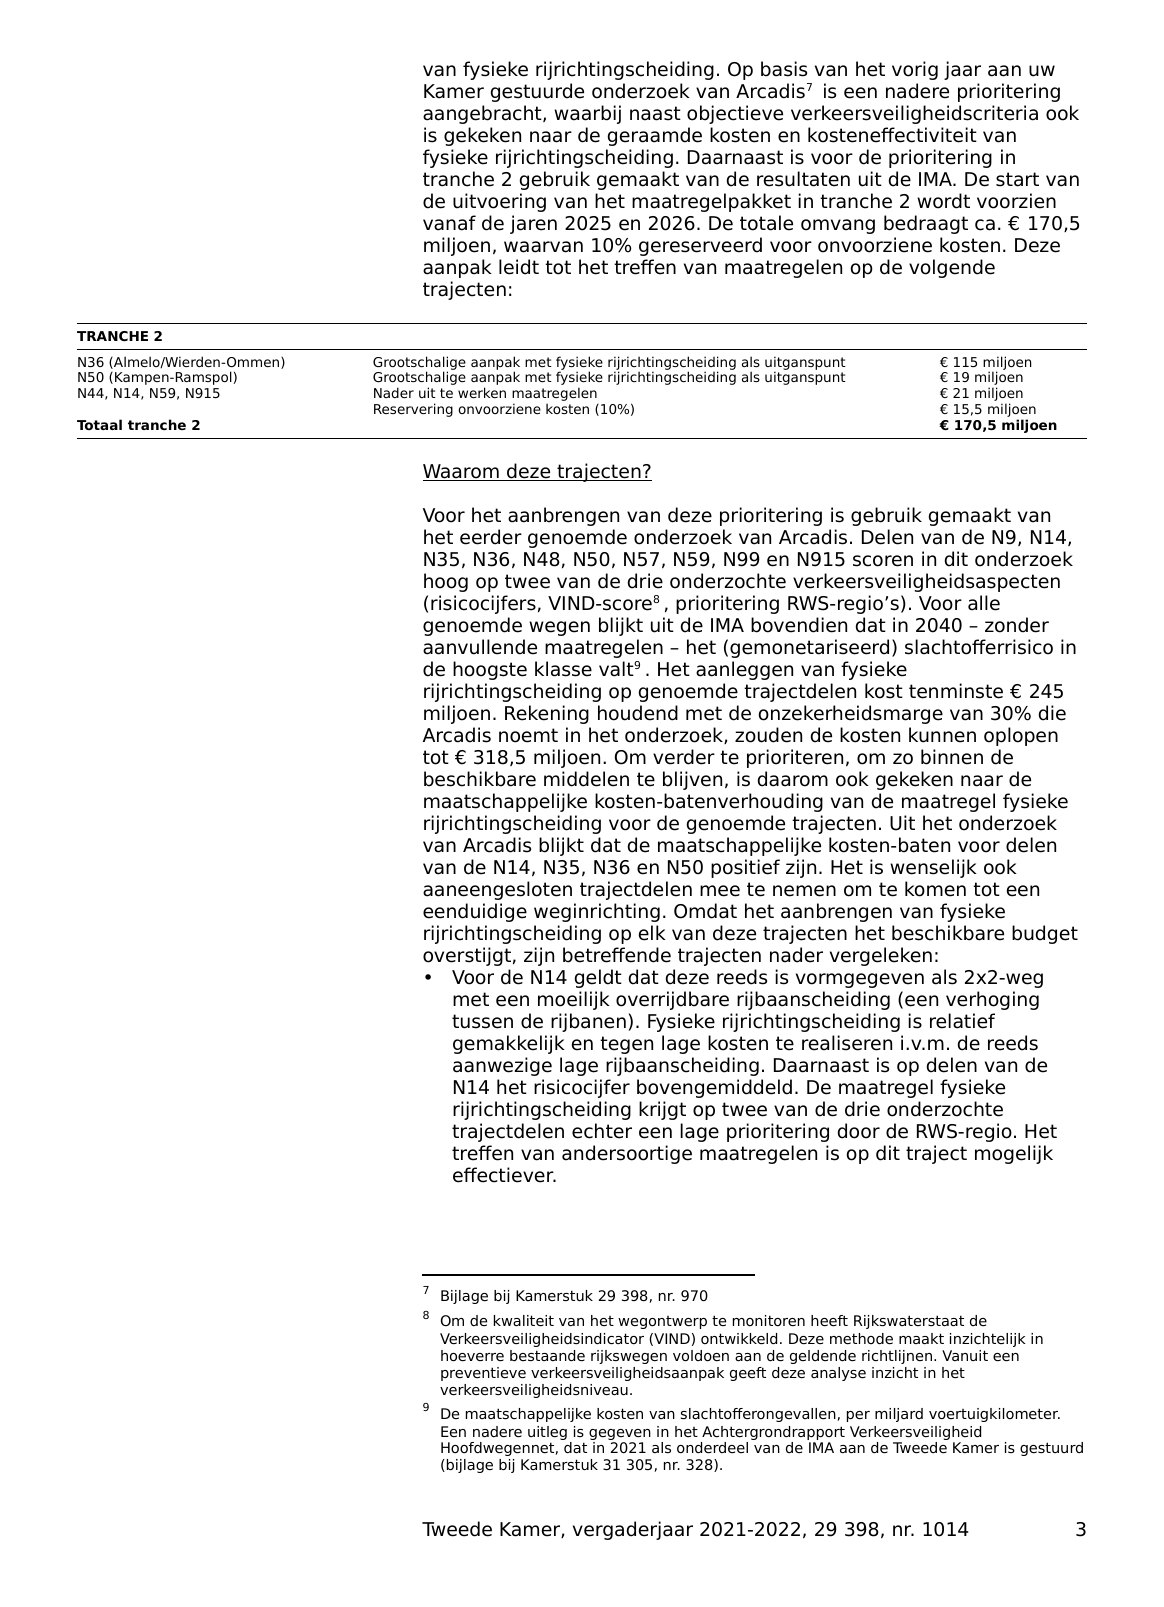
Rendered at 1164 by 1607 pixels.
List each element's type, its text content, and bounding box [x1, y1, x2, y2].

table_header [934, 324, 1087, 349]
table_cell Nader uit te werken maatregelen [367, 386, 933, 402]
text Om de kwaliteit van het wegontwerp te monitoren heeft Rijkswaterstaat de Verkeersveiligheidsindicator (VIND) ontwikkeld. Deze methode maakt inzichtelijk in hoeverre bestaande rijkswegen voldoen aan de geldende richtlijnen. Vanuit een preventieve verkeersveiligheidsaanpak geeft deze analyse inzicht in het verkeersveiligheidsniveau. [422, 1309, 1087, 1399]
table_header [367, 324, 933, 349]
table_cell [77, 402, 367, 417]
table_cell Grootschalige aanpak met fysieke rijrichtingscheiding als uitganspunt [367, 370, 933, 386]
table_cell Totaal tranche 2 [77, 418, 367, 438]
table_cell € 170,5 miljoen [934, 418, 1087, 438]
text • Voor de N14 geldt dat deze reeds is vormgegeven als 2x2-weg met een moeilijk overrijdbare rijbaanscheiding (een verhoging tussen de rijbanen). Fysieke rijrichtingscheiding is relatief gemakkelijk en tegen lage kosten te realiseren i.v.m. de reeds aanwezige lage rijbaanscheiding. Daarnaast is op delen van de N14 het risicocijfer bovengemiddeld. De maatregel fysieke rijrichtingscheiding krijgt op twee van de drie onderzochte trajectdelen echter een lage prioritering door de RWS-regio. Het treffen van andersoortige maatregelen is op dit traject mogelijk effectiever. [422, 967, 1087, 1187]
table_cell Reservering onvoorziene kosten (10%) [367, 402, 933, 417]
table_cell € 21 miljoen [934, 386, 1087, 402]
table_cell N44, N14, N59, N915 [77, 386, 367, 402]
table_header TRANCHE 2 [77, 324, 367, 349]
table_cell € 115 miljoen [934, 350, 1087, 370]
table_cell N36 (Almelo/Wierden-Ommen) [77, 350, 367, 370]
table_cell [367, 418, 933, 438]
table_cell N50 (Kampen-Ramspol) [77, 370, 367, 386]
text van fysieke rijrichtingscheiding. Op basis van het vorig jaar aan uw Kamer gestuurde onderzoek van Arcadis is een nadere prioritering aangebracht, waarbij naast objectieve verkeersveiligheidscriteria ook is gekeken naar de geraamde kosten en kosteneffectiviteit van fysieke rijrichtingscheiding. Daarnaast is voor de prioritering in tranche 2 gebruik gemaakt van de resultaten uit de IMA. De start van de uitvoering van het maatregelpakket in tranche 2 wordt voorzien vanaf de jaren 2025 en 2026. De totale omvang bedraagt ca. € 170,5 miljoen, waarvan 10% gereserveerd voor onvoorziene kosten. Deze aanpak leidt tot het treffen van maatregelen op de volgende trajecten: [422, 59, 1087, 301]
table_cell € 15,5 miljoen [934, 402, 1087, 417]
text Voor het aanbrengen van deze prioritering is gebruik gemaakt van het eerder genoemde onderzoek van Arcadis. Delen van de N9, N14, N35, N36, N48, N50, N57, N59, N99 en N915 scoren in dit onderzoek hoog op twee van de drie onderzochte verkeersveiligheidsaspecten (risicocijfers, VIND-score, prioritering RWS-regio’s). Voor alle genoemde wegen blijkt uit de IMA bovendien dat in 2040 – zonder aanvullende maatregelen – het (gemonetariseerd) slachtofferrisico in de hoogste klasse valt. Het aanleggen van fysieke rijrichtingscheiding op genoemde trajectdelen kost tenminste € 245 miljoen. Rekening houdend met de onzekerheidsmarge van 30% die Arcadis noemt in het onderzoek, zouden de kosten kunnen oplopen tot € 318,5 miljoen. Om verder te prioriteren, om zo binnen de beschikbare middelen te blijven, is daarom ook gekeken naar de maatschappelijke kosten-batenverhouding van de maatregel fysieke rijrichtingscheiding voor de genoemde trajecten. Uit het onderzoek van Arcadis blijkt dat de maatschappelijke kosten-baten voor delen van de N14, N35, N36 en N50 positief zijn. Het is wenselijk ook aaneengesloten trajectdelen mee te nemen om te komen tot een eenduidige weginrichting. Omdat het aanbrengen van fysieke rijrichtingscheiding op elk van deze trajecten het beschikbare budget overstijgt, zijn betreffende trajecten nader vergeleken: [422, 505, 1087, 967]
table_cell Grootschalige aanpak met fysieke rijrichtingscheiding als uitganspunt [367, 350, 933, 370]
text De maatschappelijke kosten van slachtofferongevallen, per miljard voertuigkilometer. Een nadere uitleg is gegeven in het Achtergrondrapport Verkeersveiligheid Hoofdwegennet, dat in 2021 als onderdeel van de IMA aan de Tweede Kamer is gestuurd (bijlage bij Kamerstuk 31 305, nr. 328). [422, 1402, 1087, 1474]
text Bijlage bij Kamerstuk 29 398, nr. 970 [422, 1284, 1087, 1306]
subtitle Waarom deze trajecten? [422, 461, 1087, 483]
table_cell € 19 miljoen [934, 370, 1087, 386]
